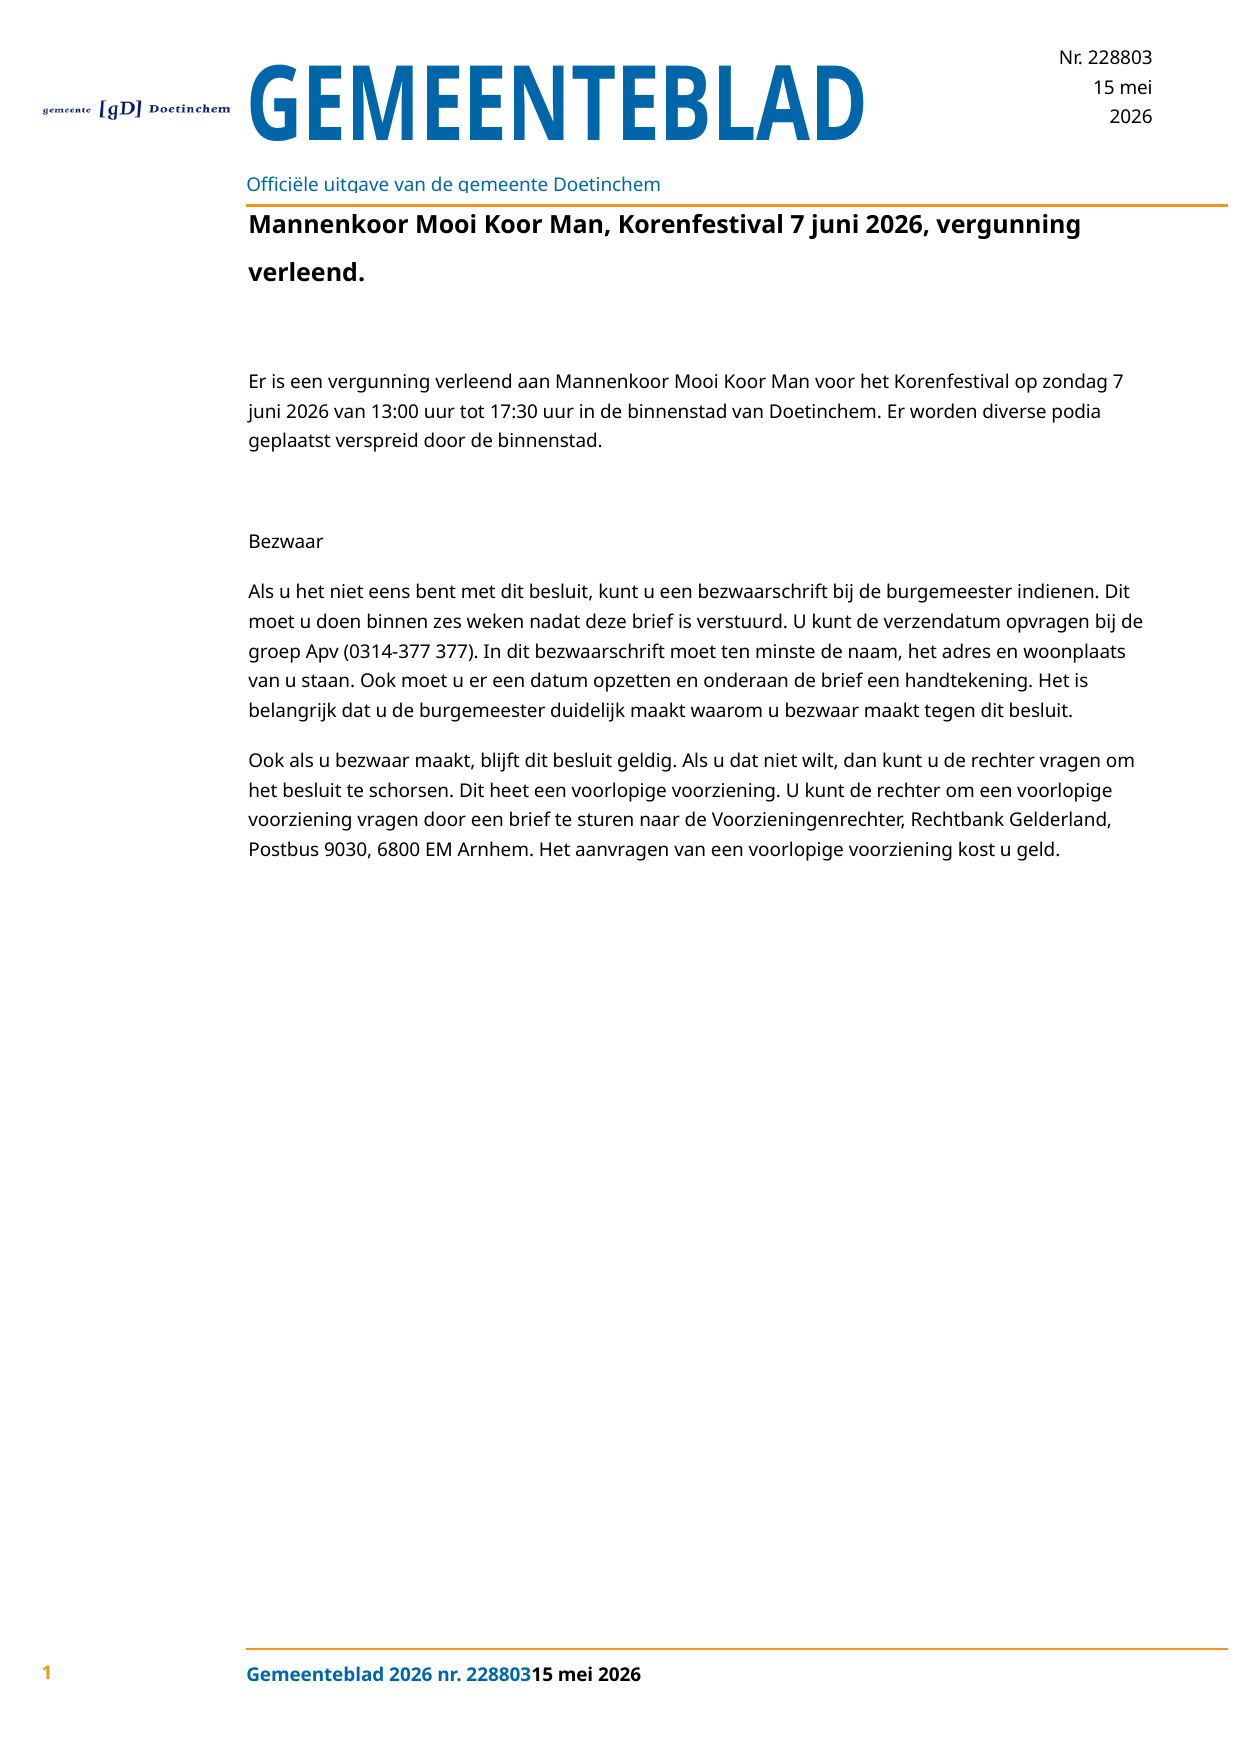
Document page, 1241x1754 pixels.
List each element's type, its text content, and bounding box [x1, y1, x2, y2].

text Bezwaar [248, 528, 1152, 554]
text Als u het niet eens bent met dit besluit, kunt u een bezwaarschrift bij de burgemeester indienen. Dit moet u doen binnen zes weken nadat deze brief is verstuurd. U kunt de verzendatum opvragen bij de groep Apv (0314-377 377). In dit bezwaarschrift moet ten minste de naam, het adres en woonplaats van u staan. Ook moet u er een datum opzetten en onderaan de brief een handtekening. Het is belangrijk dat u de burgemeester duidelijk maakt waarom u bezwaar maakt tegen dit besluit. [248, 579, 1152, 723]
text Mannenkoor Mooi Koor Man, Korenfestival 7 juni 2026, vergunning verleend. [248, 207, 1152, 288]
text Ook als u bezwaar maakt, blijft dit besluit geldig. Als u dat niet wilt, dan kunt u de rechter vragen om het besluit te schorsen. Dit heet een voorlopige voorziening. U kunt de rechter om een voorlopige voorziening vragen door een brief te sturen naar de Voorzieningenrechter, Rechtbank Gelderland, Postbus 9030, 6800 EM Arnhem. Het aanvragen van een voorlopige voorziening kost u geld. [248, 747, 1152, 862]
text Er is een vergunning verleend aan Mannenkoor Mooi Koor Man voor het Korenfestival op zondag 7 juni 2026 van 13:00 uur tot 17:30 uur in de binnenstad van Doetinchem. Er worden diverse podia geplaatst verspreid door de binnenstad. [248, 368, 1152, 453]
picture [41, 47, 231, 172]
